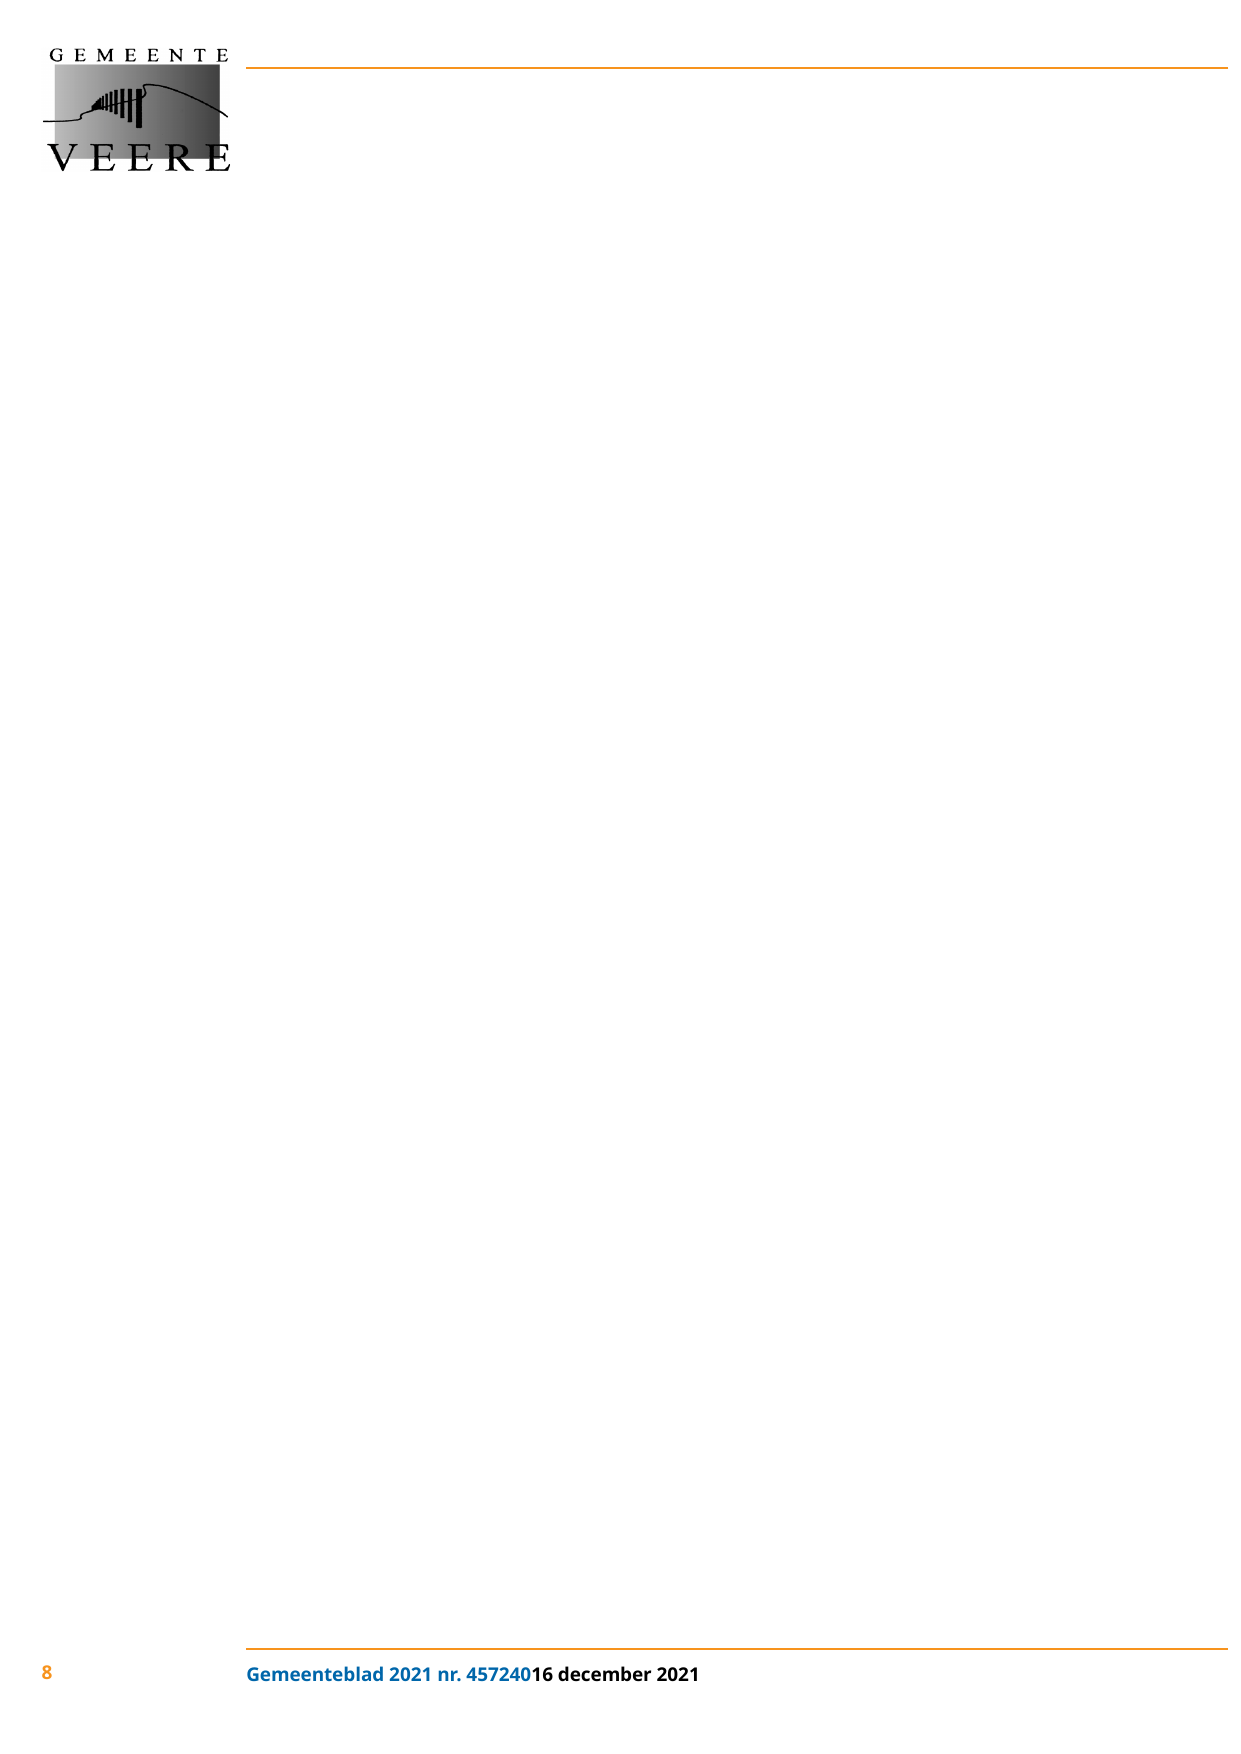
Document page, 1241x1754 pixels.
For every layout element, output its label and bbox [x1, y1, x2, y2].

picture [41, 47, 231, 172]
